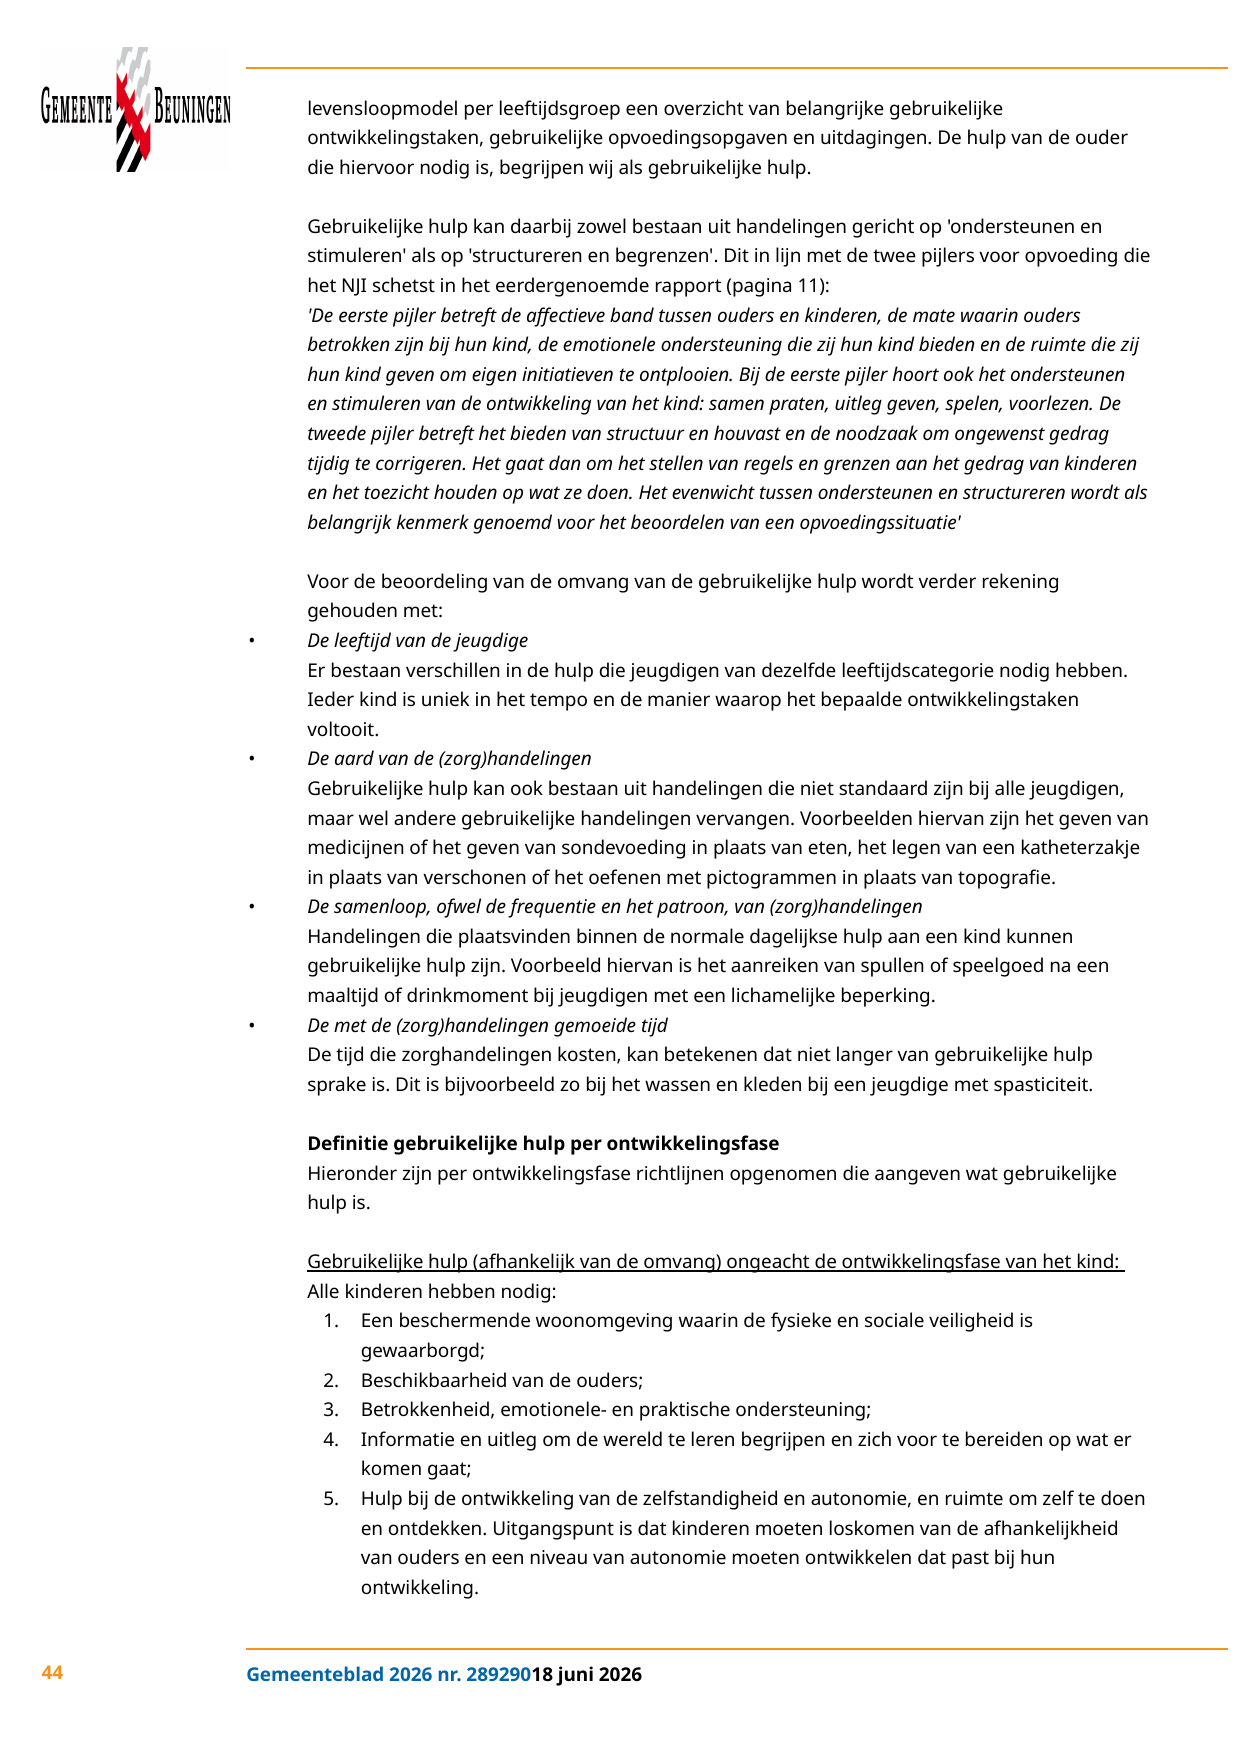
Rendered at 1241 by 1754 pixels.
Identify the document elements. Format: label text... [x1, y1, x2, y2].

list levensloopmodel per leeftijdsgroep een overzicht van belangrijke gebruikelijke ontwikkelingstaken, gebruikelijke opvoedingsopgaven en uitdagingen. De hulp van de ouder die hiervoor nodig is, begrijpen wij als gebruikelijke hulp. [248, 95, 1152, 180]
list Hieronder zijn per ontwikkelingsfase richtlijnen opgenomen die aangeven wat gebruikelijke hulp is. [248, 1160, 1152, 1215]
list Gebruikelijke hulp kan daarbij zowel bestaan uit handelingen gericht op 'ondersteunen en stimuleren' als op 'structureren en begrenzen'. Dit in lijn met de twee pijlers voor opvoeding die het NJI schetst in het eerdergenoemde rapport (pagina 11): [248, 213, 1152, 298]
picture [41, 47, 231, 172]
list Informatie en uitleg om de wereld te leren begrijpen en zich voor te bereiden op wat er komen gaat; [323, 1426, 1152, 1481]
list Een beschermende woonomgeving waarin de fysieke en sociale veiligheid is gewaarborgd; [323, 1308, 1152, 1363]
list Er bestaan verschillen in de hulp die jeugdigen van dezelfde leeftijdscategorie nodig hebben. Ieder kind is uniek in het tempo en de manier waarop het bepaalde ontwikkelingstaken voltooit. [248, 657, 1152, 742]
list Hulp bij de ontwikkeling van de zelfstandigheid en autonomie, en ruimte om zelf te doen en ontdekken. Uitgangspunt is dat kinderen moeten loskomen van de afhankelijkheid van ouders en een niveau van autonomie moeten ontwikkelen dat past bij hun ontwikkeling. [323, 1485, 1152, 1600]
list Beschikbaarheid van de ouders; [323, 1367, 1152, 1393]
list Voor de beoordeling van de omvang van de gebruikelijke hulp wordt verder rekening gehouden met: [248, 568, 1152, 623]
list Alle kinderen hebben nodig: [248, 1278, 1152, 1304]
list De met de (zorg)handelingen gemoeide tijd [248, 1012, 1152, 1038]
list Gebruikelijke hulp (afhankelijk van de omvang) ongeacht de ontwikkelingsfase van het kind: [248, 1248, 1152, 1274]
list De tijd die zorghandelingen kosten, kan betekenen dat niet langer van gebruikelijke hulp sprake is. Dit is bijvoorbeeld zo bij het wassen en kleden bij een jeugdige met spasticiteit. [248, 1041, 1152, 1097]
list De samenloop, ofwel de frequentie en het patroon, van (zorg)handelingen [248, 893, 1152, 919]
list Betrokkenheid, emotionele- en praktische ondersteuning; [323, 1396, 1152, 1422]
list Gebruikelijke hulp kan ook bestaan uit handelingen die niet standaard zijn bij alle jeugdigen, maar wel andere gebruikelijke handelingen vervangen. Voorbeelden hiervan zijn het geven van medicijnen of het geven van sondevoeding in plaats van eten, het legen van een katheterzakje in plaats van verschonen of het oefenen met pictogrammen in plaats van topografie. [248, 775, 1152, 890]
list Handelingen die plaatsvinden binnen de normale dagelijkse hulp aan een kind kunnen gebruikelijke hulp zijn. Voorbeeld hiervan is het aanreiken van spullen of speelgoed na een maaltijd of drinkmoment bij jeugdigen met een lichamelijke beperking. [248, 923, 1152, 1008]
list 'De eerste pijler betreft de affectieve band tussen ouders en kinderen, de mate waarin ouders betrokken zijn bij hun kind, de emotionele ondersteuning die zij hun kind bieden en de ruimte die zij hun kind geven om eigen initiatieven te ontplooien. Bij de eerste pijler hoort ook het ondersteunen en stimuleren van de ontwikkeling van het kind: samen praten, uitleg geven, spelen, voorlezen. De tweede pijler betreft het bieden van structuur en houvast en de noodzaak om ongewenst gedrag tijdig te corrigeren. Het gaat dan om het stellen van regels en grenzen aan het gedrag van kinderen en het toezicht houden op wat ze doen. Het evenwicht tussen ondersteunen en structureren wordt als belangrijk kenmerk genoemd voor het beoordelen van een opvoedingssituatie' [248, 302, 1152, 535]
list De aard van de (zorg)handelingen [248, 746, 1152, 771]
list Definitie gebruikelijke hulp per ontwikkelingsfase [248, 1130, 1152, 1156]
list De leeftijd van de jeugdige [248, 627, 1152, 653]
